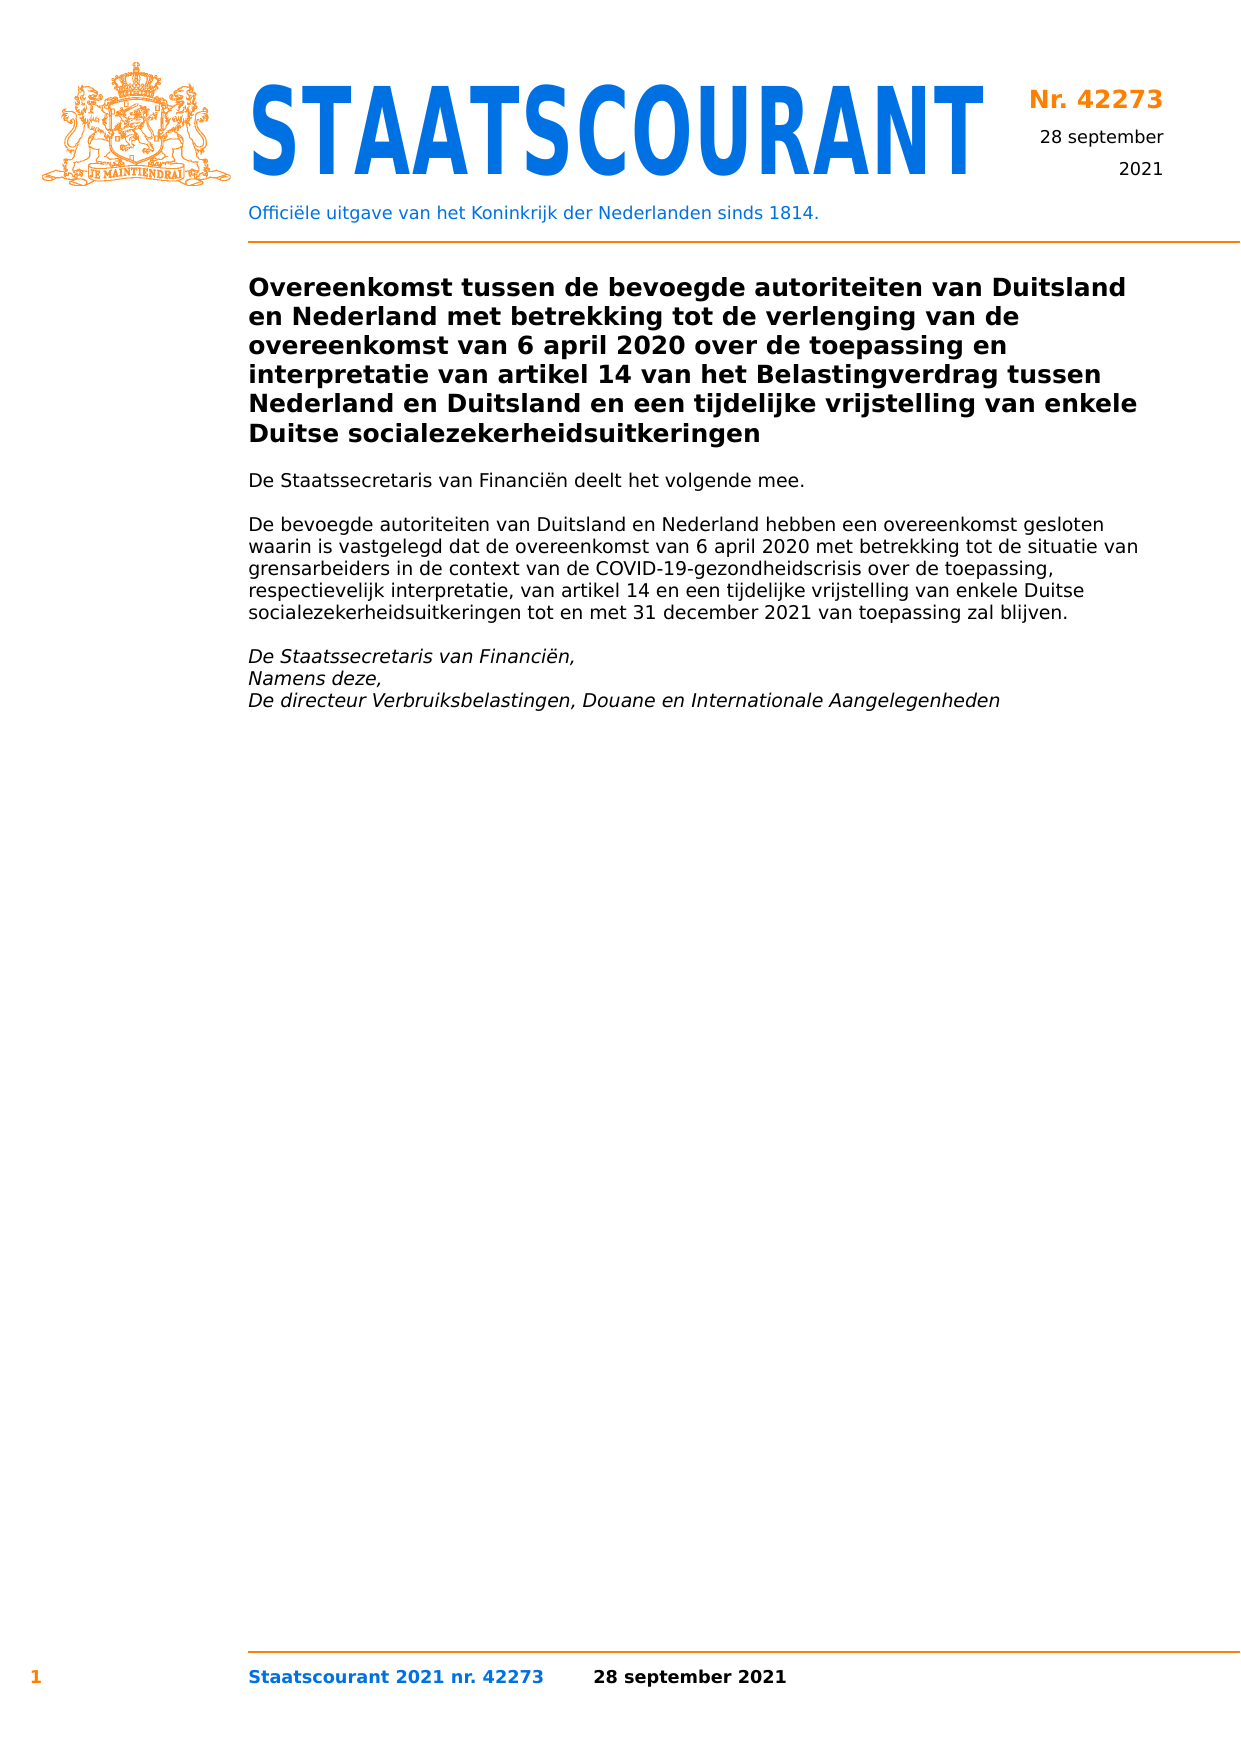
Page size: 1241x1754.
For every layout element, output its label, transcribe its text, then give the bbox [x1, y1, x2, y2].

picture [41, 62, 231, 186]
table_header Nr. 42273 [998, 62, 1240, 121]
text De Staatssecretaris van Financiën, Namens deze, De directeur Verbruiksbelastingen, Douane en Internationale Aangelegenheden [248, 646, 1163, 711]
text De Staatssecretaris van Financiën deelt het volgende mee. [248, 470, 1163, 492]
subtitle Overeenkomst tussen de bevoegde autoriteiten van Duitsland en Nederland met betrekking tot de verlenging van de overeenkomst van 6 april 2020 over de toepassing en interpretatie van artikel 14 van het Belastingverdrag tussen Nederland en Duitsland en een tijdelijke vrijstelling van enkele Duitse socialezekerheidsuitkeringen [248, 273, 1163, 448]
text De bevoegde autoriteiten van Duitsland en Nederland hebben een overeenkomst gesloten waarin is vastgelegd dat de overeenkomst van 6 april 2020 met betrekking tot de situatie van grensarbeiders in de context van de COVID-19-gezondheidscrisis over de toepassing, respectievelijk interpretatie, van artikel 14 en een tijdelijke vrijstelling van enkele Duitse socialezekerheidsuitkeringen tot en met 31 december 2021 van toepassing zal blijven. [248, 514, 1163, 624]
table_header [25, 62, 248, 241]
table_cell 28 september [998, 121, 1240, 153]
table_header STAATSCOURANT [248, 62, 998, 203]
table_cell Officiële uitgave van het Koninkrijk der Nederlanden sinds 1814. [248, 203, 1240, 241]
table_cell 2021 [998, 153, 1240, 203]
